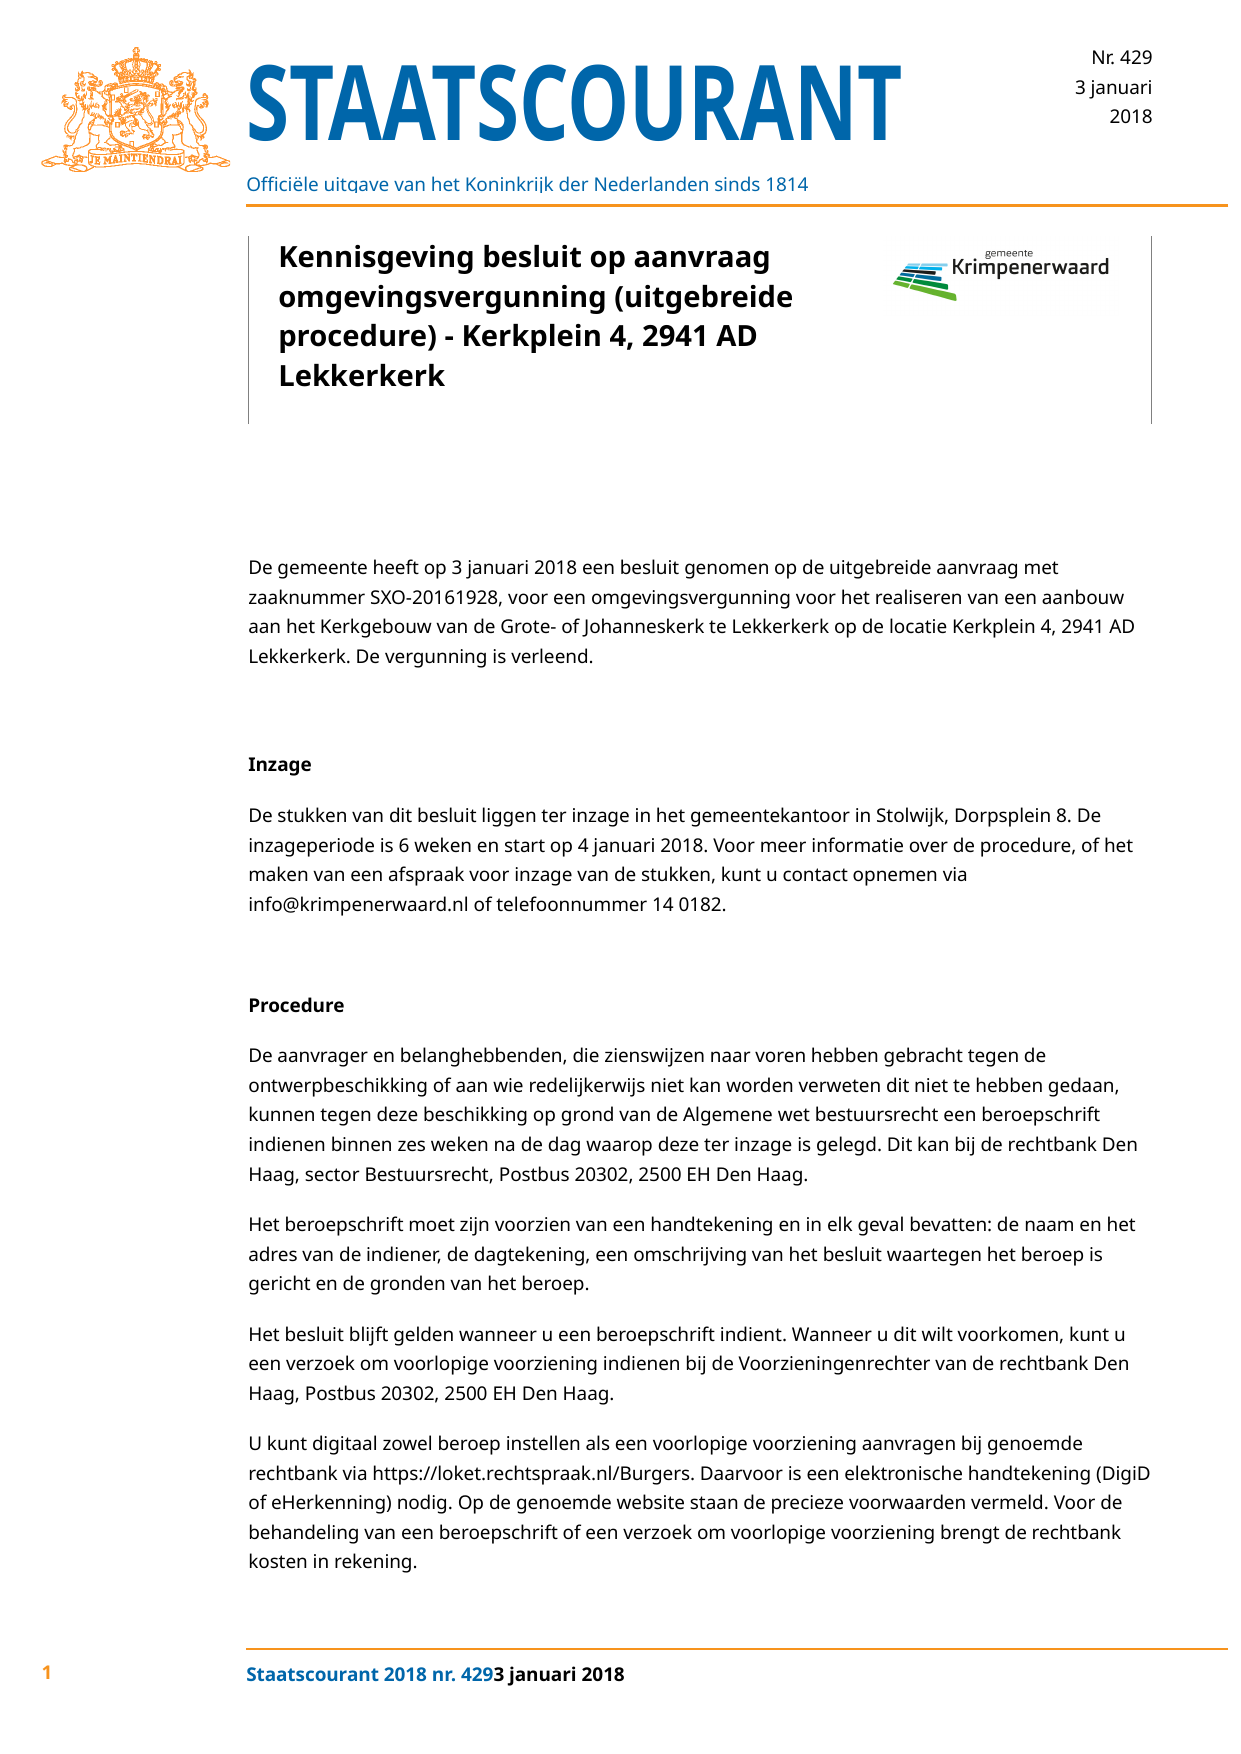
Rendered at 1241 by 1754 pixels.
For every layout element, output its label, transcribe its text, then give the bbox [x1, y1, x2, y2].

table_header Kennisgeving besluit op aanvraag omgevingsvergunning (uitgebreide procedure) - Kerkplein 4, 2941 AD Lekkerkerk [249, 236, 850, 424]
text U kunt digitaal zowel beroep instellen als een voorlopige voorziening aanvragen bij genoemde rechtbank via https://loket.rechtspraak.nl/Burgers. Daarvoor is een elektronische handtekening (DigiD of eHerkenning) nodig. Op de genoemde website staan de precieze voorwaarden vermeld. Voor de behandeling van een beroepschrift of een verzoek om voorlopige voorziening brengt de rechtbank kosten in rekening. [248, 1430, 1152, 1574]
table_header [850, 236, 1151, 424]
text Het beroepschrift moet zijn voorzien van een handtekening en in elk geval bevatten: de naam en het adres van de indiener, de dagtekening, een omschrijving van het besluit waartegen het beroep is gericht en de gronden van het beroep. [248, 1211, 1152, 1296]
text Het besluit blijft gelden wanneer u een beroepschrift indient. Wanneer u dit wilt voorkomen, kunt u een verzoek om voorlopige voorziening indienen bij de Voorzieningenrechter van de rechtbank Den Haag, Postbus 20302, 2500 EH Den Haag. [248, 1321, 1152, 1406]
text De gemeente heeft op 3 januari 2018 een besluit genomen op de uitgebreide aanvraag met zaaknummer SXO-20161928, voor een omgevingsvergunning voor het realiseren van een aanbouw aan het Kerkgebouw van de Grote- of Johanneskerk te Lekkerkerk op de locatie Kerkplein 4, 2941 AD Lekkerkerk. De vergunning is verleend. [248, 554, 1152, 669]
picture [41, 47, 231, 172]
text De aanvrager en belanghebbenden, die zienswijzen naar voren hebben gebracht tegen de ontwerpbeschikking of aan wie redelijkerwijs niet kan worden verweten dit niet te hebben gedaan, kunnen tegen deze beschikking op grond van de Algemene wet bestuursrecht een beroepschrift indienen binnen zes weken na de dag waarop deze ter inzage is gelegd. Dit kan bij de rechtbank Den Haag, sector Bestuursrecht, Postbus 20302, 2500 EH Den Haag. [248, 1042, 1152, 1186]
picture [882, 236, 1119, 316]
text De stukken van dit besluit liggen ter inzage in het gemeentekantoor in Stolwijk, Dorpsplein 8. De inzageperiode is 6 weken en start op 4 januari 2018. Voor meer informatie over de procedure, of het maken van een afspraak voor inzage van de stukken, kunt u contact opnemen via info@krimpenerwaard.nl of telefoonnummer 14 0182. [248, 802, 1152, 917]
text Procedure [248, 992, 1152, 1018]
text Inzage [248, 748, 1152, 777]
